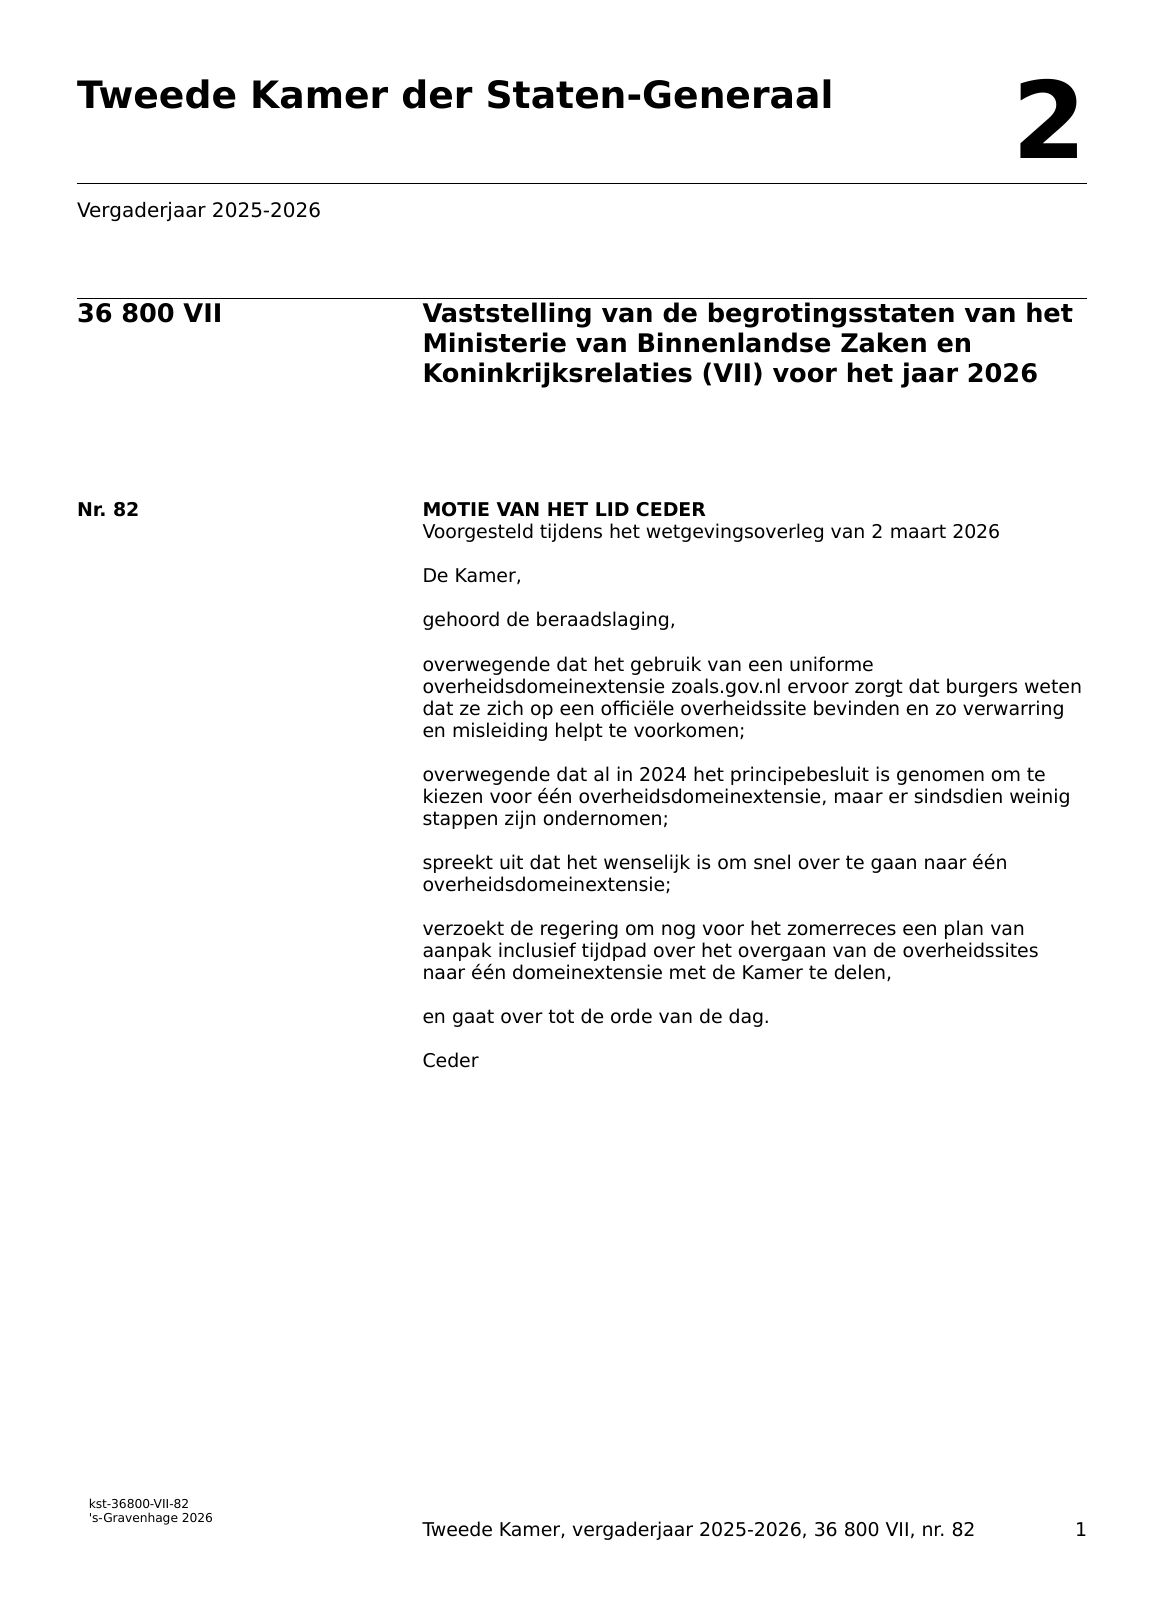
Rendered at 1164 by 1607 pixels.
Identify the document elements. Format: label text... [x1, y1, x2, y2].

text verzoekt de regering om nog voor het zomerreces een plan van aanpak inclusief tijdpad over het overgaan van de overheidssites naar één domeinextensie met de Kamer te delen, [422, 918, 1087, 984]
text Voorgesteld tijdens het wetgevingsoverleg van 2 maart 2026 [422, 521, 1087, 543]
table_header 2 [886, 59, 1087, 183]
text en gaat over tot de orde van de dag. [422, 1006, 1087, 1028]
text De Kamer, [422, 565, 1087, 587]
table_cell Vergaderjaar 2025-2026 [77, 184, 1087, 298]
text overwegende dat al in 2024 het principebesluit is genomen om te kiezen voor één overheidsdomeinextensie, maar er sindsdien weinig stappen zijn ondernomen; [422, 764, 1087, 829]
text spreekt uit dat het wenselijk is om snel over te gaan naar één overheidsdomeinextensie; [422, 852, 1087, 896]
text Ceder [422, 1050, 1087, 1072]
text gehoord de beraadslaging, [422, 609, 1087, 631]
table_header Tweede Kamer der Staten-Generaal [77, 59, 886, 183]
text kst-36800-VII-82 [88, 1497, 323, 1511]
text 's-Gravenhage 2026 [88, 1511, 323, 1525]
subtitle Nr. 82 MOTIE VAN HET LID CEDER [77, 499, 1087, 521]
text overwegende dat het gebruik van een uniforme overheidsdomeinextensie zoals.gov.nl ervoor zorgt dat burgers weten dat ze zich op een officiële overheidssite bevinden en zo verwarring en misleiding helpt te voorkomen; [422, 653, 1087, 741]
subtitle 36 800 VII Vaststelling van de begrotingsstaten van het Ministerie van Binnenlandse Zaken en Koninkrijksrelaties (VII) voor het jaar 2026 [77, 299, 1087, 388]
